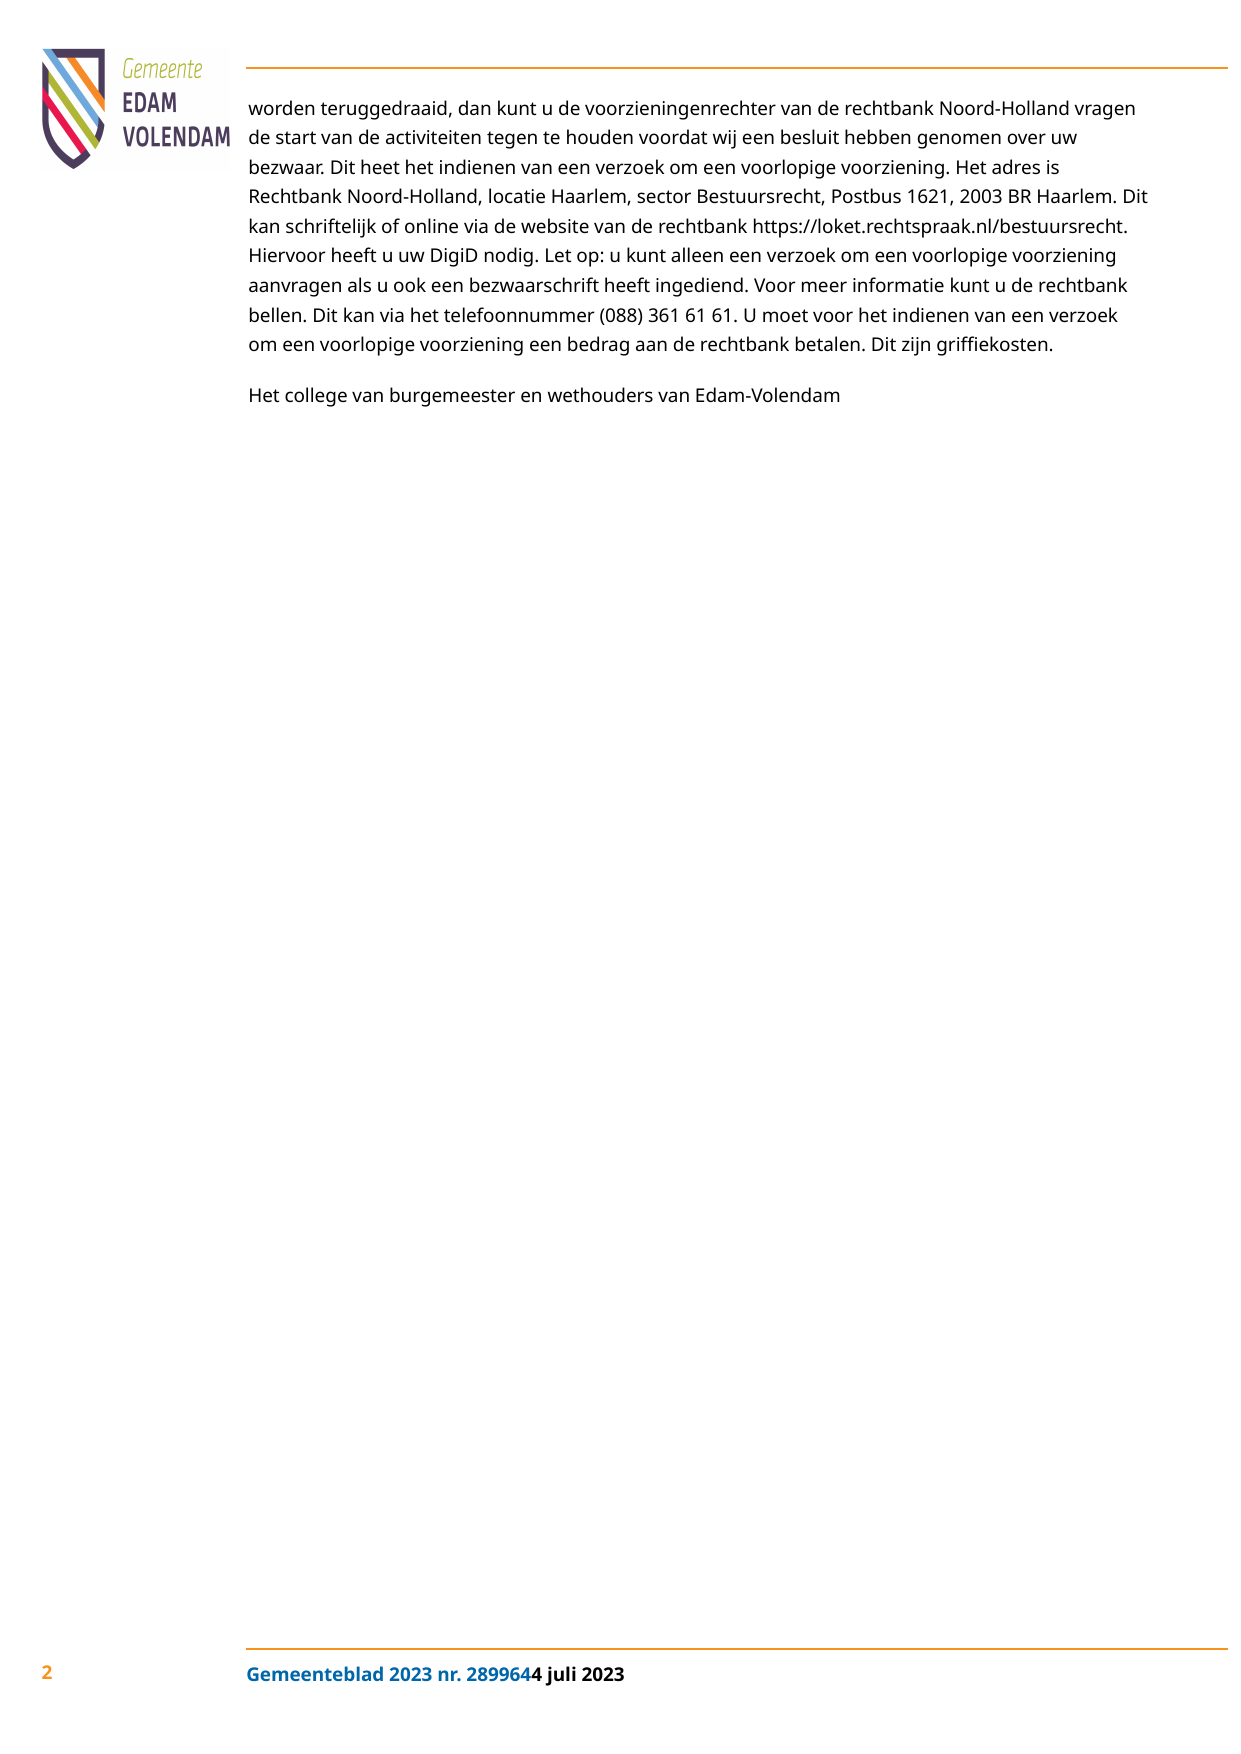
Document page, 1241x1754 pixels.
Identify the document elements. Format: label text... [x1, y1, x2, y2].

text worden teruggedraaid, dan kunt u de voorzieningenrechter van de rechtbank Noord-Holland vragen de start van de activiteiten tegen te houden voordat wij een besluit hebben genomen over uw bezwaar. Dit heet het indienen van een verzoek om een voorlopige voorziening. Het adres is Rechtbank Noord-Holland, locatie Haarlem, sector Bestuursrecht, Postbus 1621, 2003 BR Haarlem. Dit kan schriftelijk of online via de website van de rechtbank https://loket.rechtspraak.nl/bestuursrecht. Hiervoor heeft u uw DigiD nodig. Let op: u kunt alleen een verzoek om een voorlopige voorziening aanvragen als u ook een bezwaarschrift heeft ingediend. Voor meer informatie kunt u de rechtbank bellen. Dit kan via het telefoonnummer (088) 361 61 61. U moet voor het indienen van een verzoek om een voorlopige voorziening een bedrag aan de rechtbank betalen. Dit zijn griffiekosten. [248, 95, 1152, 357]
picture [41, 47, 231, 172]
text Het college van burgemeester en wethouders van Edam-Volendam [248, 382, 1152, 408]
